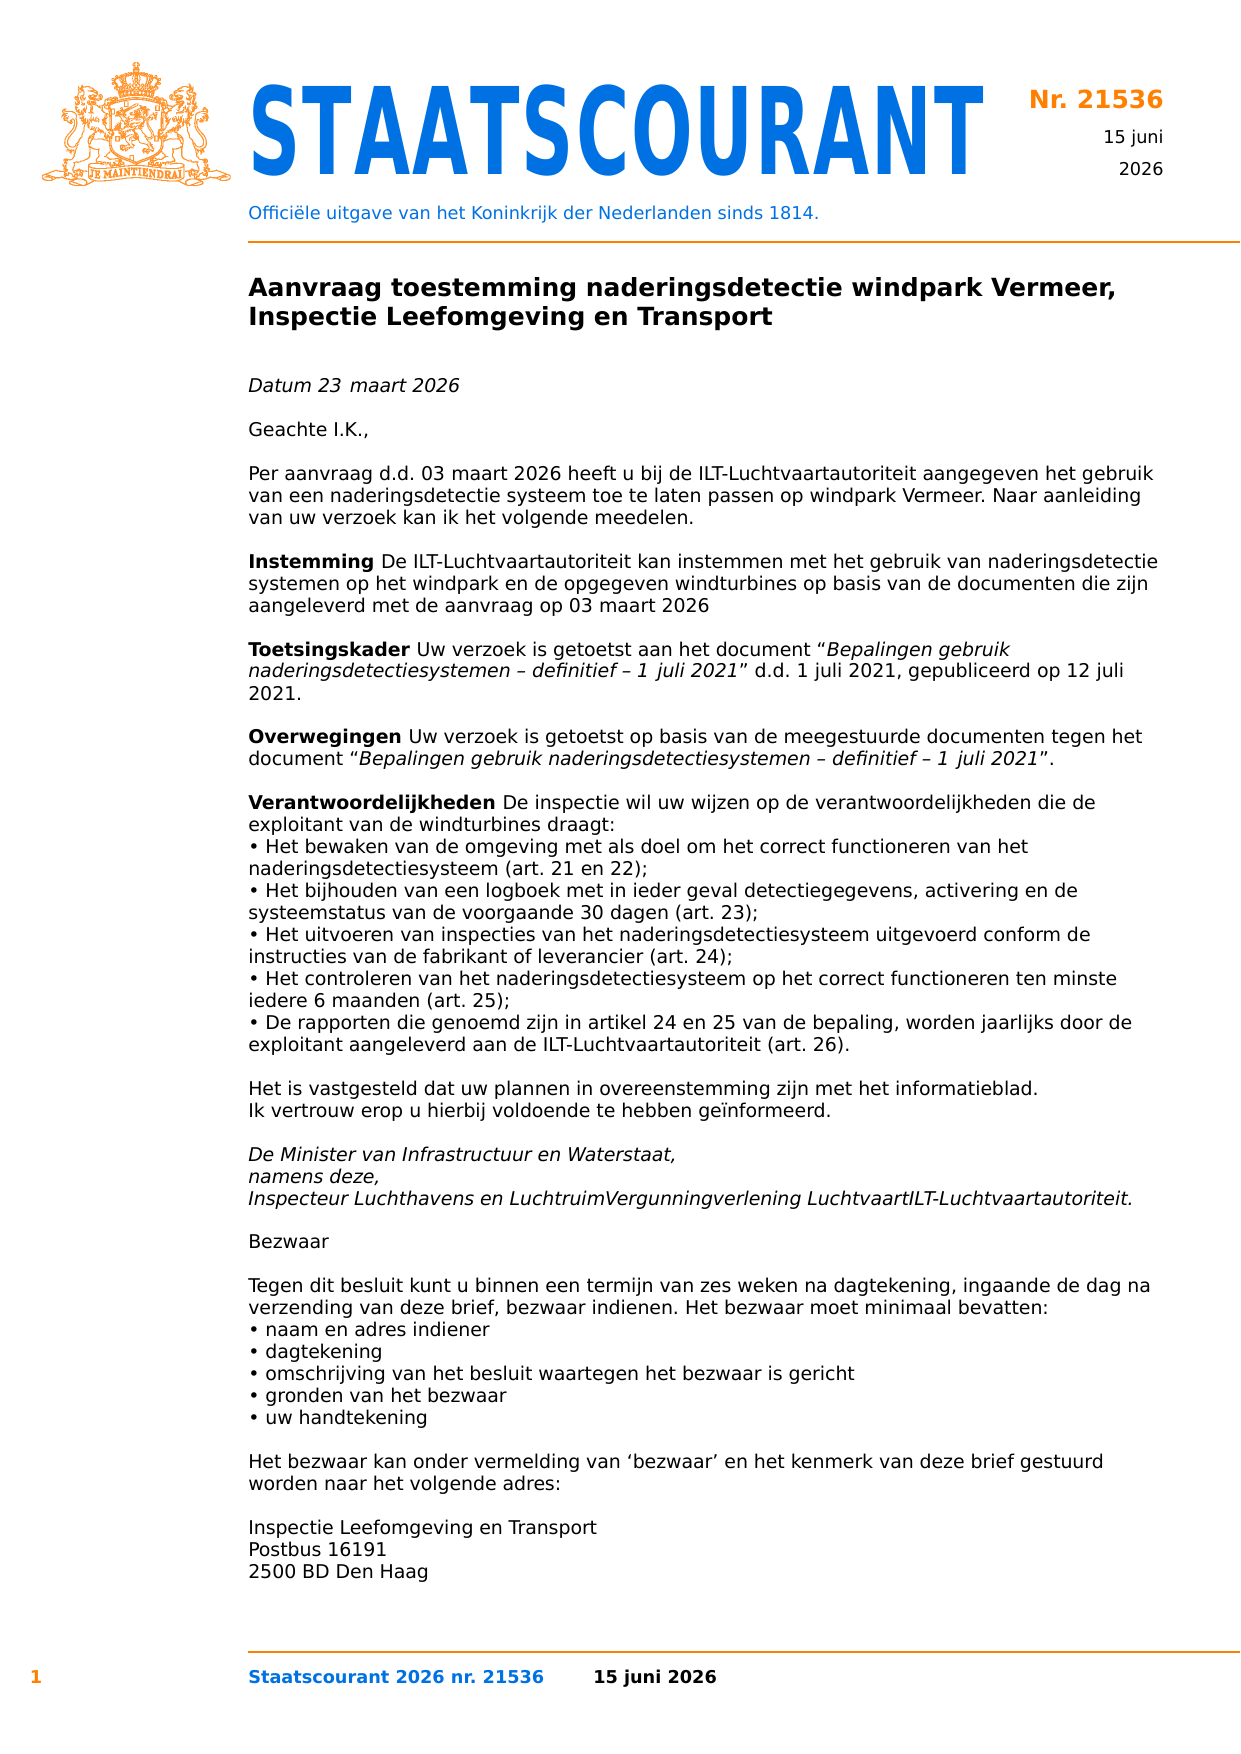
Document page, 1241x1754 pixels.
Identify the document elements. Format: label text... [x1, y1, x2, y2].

table_cell Officiële uitgave van het Koninkrijk der Nederlanden sinds 1814. [248, 203, 1240, 241]
text • dagtekening [248, 1341, 1163, 1363]
text Tegen dit besluit kunt u binnen een termijn van zes weken na dagtekening, ingaande de dag na verzending van deze brief, bezwaar indienen. Het bezwaar moet minimaal bevatten: [248, 1275, 1163, 1319]
picture [41, 62, 231, 186]
text Bezwaar [248, 1231, 1163, 1253]
text Ik vertrouw erop u hierbij voldoende te hebben geïnformeerd. [248, 1100, 1163, 1122]
table_cell 2026 [998, 153, 1240, 203]
text Postbus 16191 [248, 1539, 1163, 1561]
text • Het bijhouden van een logboek met in ieder geval detectiegegevens, activering en de systeemstatus van de voorgaande 30 dagen (art. 23); [248, 880, 1163, 924]
text • uw handtekening [248, 1407, 1163, 1429]
text • Het uitvoeren van inspecties van het naderingsdetectiesysteem uitgevoerd conform de instructies van de fabrikant of leverancier (art. 24); [248, 924, 1163, 968]
text • gronden van het bezwaar [248, 1385, 1163, 1407]
text Verantwoordelijkheden De inspectie wil uw wijzen op de verantwoordelijkheden die de exploitant van de windturbines draagt: [248, 792, 1163, 836]
text Instemming De ILT-Luchtvaartautoriteit kan instemmen met het gebruik van naderingsdetectie systemen op het windpark en de opgegeven windturbines op basis van de documenten die zijn aangeleverd met de aanvraag op 03 maart 2026 [248, 551, 1163, 617]
text • Het bewaken van de omgeving met als doel om het correct functioneren van het naderingsdetectiesysteem (art. 21 en 22); [248, 836, 1163, 880]
text Toetsingskader Uw verzoek is getoetst aan het document “Bepalingen gebruik naderingsdetectiesystemen – definitief – 1 juli 2021” d.d. 1 juli 2021, gepubliceerd op 12 juli 2021. [248, 638, 1163, 704]
text • De rapporten die genoemd zijn in artikel 24 en 25 van de bepaling, worden jaarlijks door de exploitant aangeleverd aan de ILT-Luchtvaartautoriteit (art. 26). [248, 1012, 1163, 1056]
text Inspectie Leefomgeving en Transport [248, 1517, 1163, 1539]
text Datum 23 maart 2026 [248, 375, 1163, 397]
table_header Nr. 21536 [998, 62, 1240, 121]
text Overwegingen Uw verzoek is getoetst op basis van de meegestuurde documenten tegen het document “Bepalingen gebruik naderingsdetectiesystemen – definitief – 1 juli 2021”. [248, 726, 1163, 770]
table_header STAATSCOURANT [248, 62, 998, 203]
text Het bezwaar kan onder vermelding van ‘bezwaar’ en het kenmerk van deze brief gestuurd worden naar het volgende adres: [248, 1451, 1163, 1495]
text De Minister van Infrastructuur en Waterstaat, namens deze, Inspecteur Luchthavens en LuchtruimVergunningverlening LuchtvaartILT-Luchtvaartautoriteit. [248, 1143, 1163, 1209]
text • naam en adres indiener [248, 1319, 1163, 1341]
text Geachte I.K., [248, 419, 1163, 441]
text Het is vastgesteld dat uw plannen in overeenstemming zijn met het informatieblad. [248, 1078, 1163, 1100]
table_cell 15 juni [998, 121, 1240, 153]
text • Het controleren van het naderingsdetectiesysteem op het correct functioneren ten minste iedere 6 maanden (art. 25); [248, 968, 1163, 1012]
text 2500 BD Den Haag [248, 1561, 1163, 1583]
subtitle Aanvraag toestemming naderingsdetectie windpark Vermeer, Inspectie Leefomgeving en Transport [248, 273, 1163, 331]
text Per aanvraag d.d. 03 maart 2026 heeft u bij de ILT-Luchtvaartautoriteit aangegeven het gebruik van een naderingsdetectie systeem toe te laten passen op windpark Vermeer. Naar aanleiding van uw verzoek kan ik het volgende meedelen. [248, 463, 1163, 529]
table_header [25, 62, 248, 241]
text • omschrijving van het besluit waartegen het bezwaar is gericht [248, 1363, 1163, 1385]
